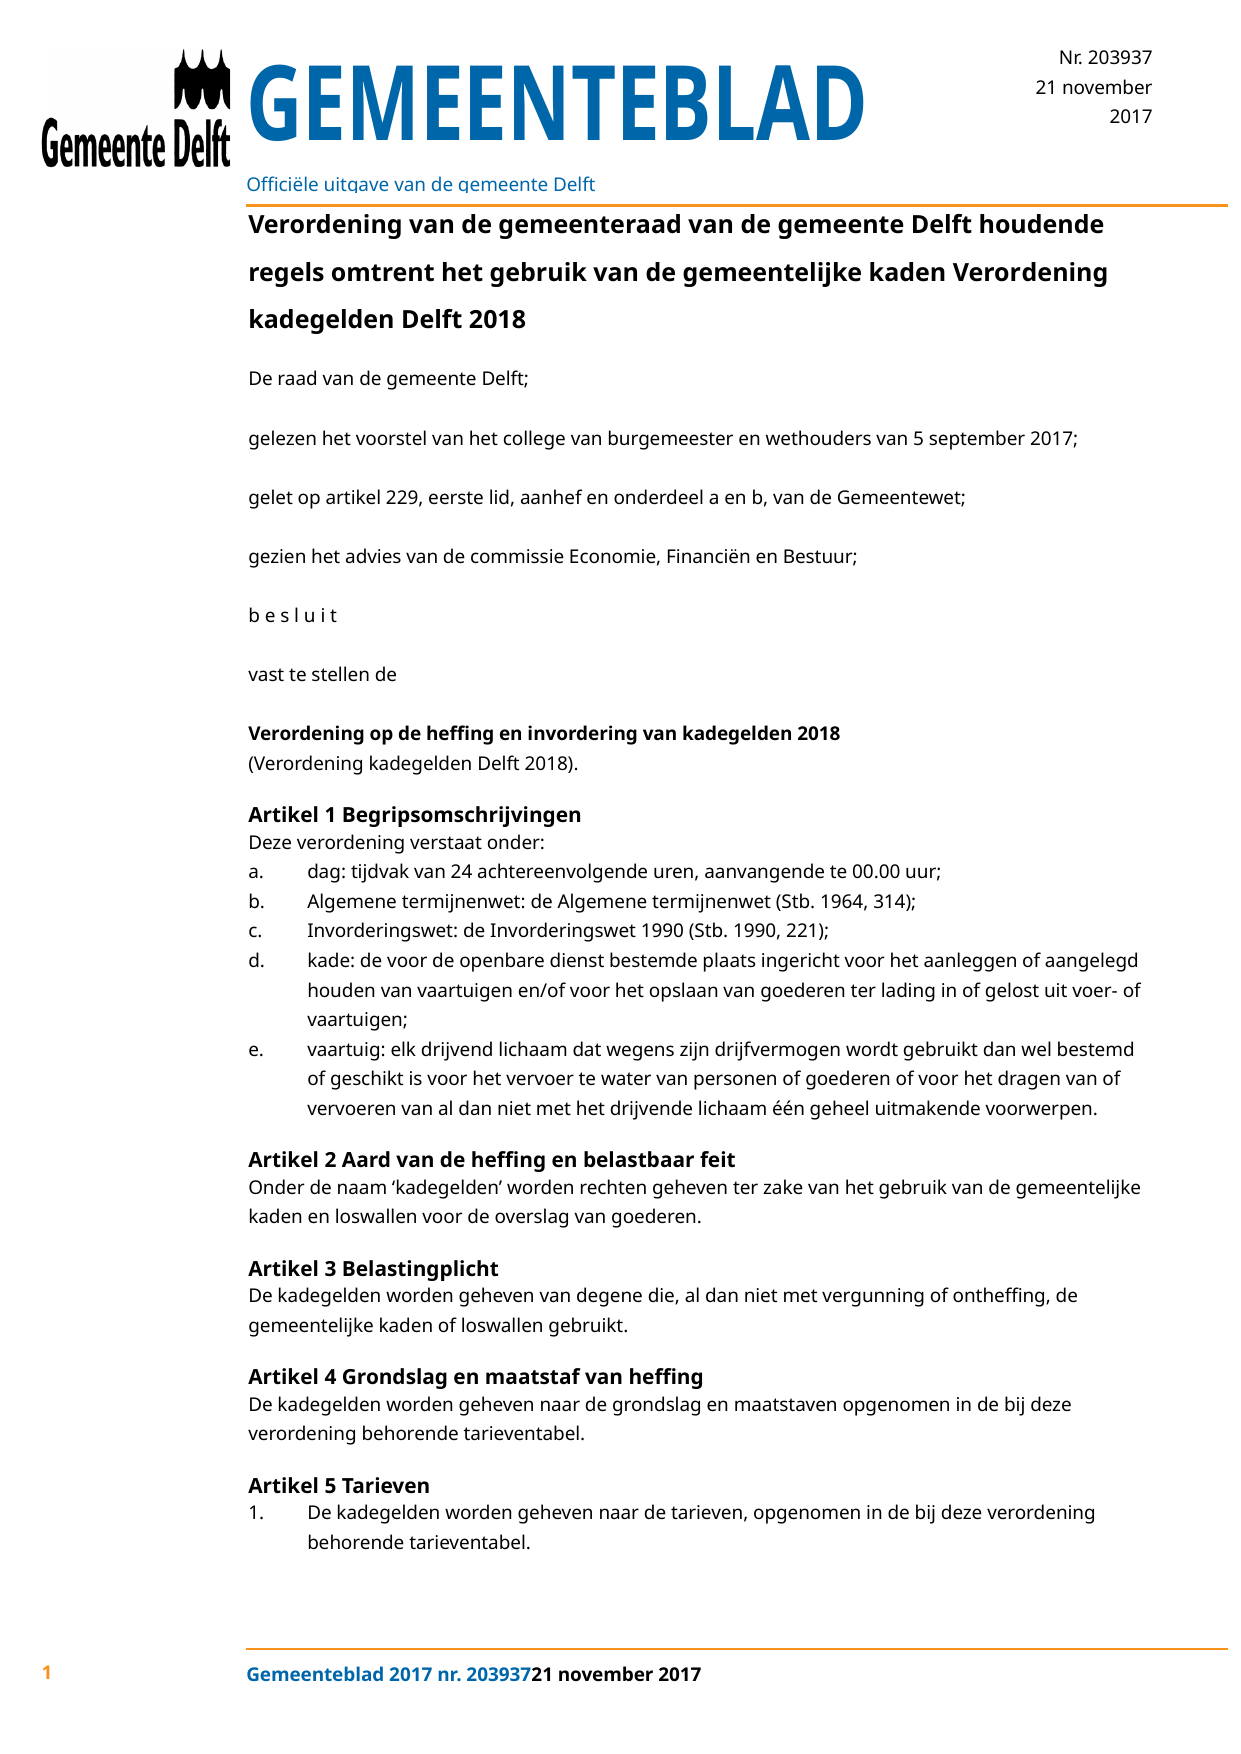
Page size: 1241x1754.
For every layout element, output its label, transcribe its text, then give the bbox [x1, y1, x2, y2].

text Artikel 5 Tarieven [248, 1471, 1152, 1499]
text gezien het advies van de commissie Economie, Financiën en Bestuur; [248, 543, 1152, 569]
text gelezen het voorstel van het college van burgemeester en wethouders van 5 september 2017; [248, 425, 1152, 450]
list Algemene termijnenwet: de Algemene termijnenwet (Stb. 1964, 314); [248, 888, 1152, 914]
text Artikel 1 Begripsomschrijvingen [248, 801, 1152, 829]
text gelet op artikel 229, eerste lid, aanhef en onderdeel a en b, van de Gemeentewet; [248, 484, 1152, 509]
text Verordening van de gemeenteraad van de gemeente Delft houdende regels omtrent het gebruik van de gemeentelijke kaden Veror­dening kadegelden Delft 2018 [248, 207, 1152, 336]
text De raad van de gemeente Delft; [248, 366, 1152, 391]
text De kadegelden worden geheven naar de grondslag en maatstaven opgenomen in de bij deze verordening behorende tarieventabel. [248, 1391, 1152, 1446]
text b e s l u i t [248, 602, 1152, 628]
text De kadegelden worden geheven van degene die, al dan niet met vergunning of ontheffing, de gemeentelijke kaden of loswallen gebruikt. [248, 1282, 1152, 1338]
text vast te stellen de [248, 661, 1152, 687]
text Artikel 2 Aard van de heffing en belastbaar feit [248, 1146, 1152, 1174]
text Artikel 4 Grondslag en maatstaf van heffing [248, 1362, 1152, 1391]
list dag: tijdvak van 24 achtereenvolgende uren, aanvangende te 00.00 uur; [248, 858, 1152, 884]
text Onder de naam ‘kadegelden’ worden rechten geheven ter zake van het gebruik van de gemeentelijke kaden en loswallen voor de overslag van goederen. [248, 1174, 1152, 1229]
text Deze verordening verstaat onder: [248, 829, 1152, 855]
text Verordening op de heffing en invordering van kadegelden 2018 [248, 721, 1152, 746]
list vaartuig: elk drijvend lichaam dat wegens zijn drijfvermogen wordt gebruikt dan wel bestemd of geschikt is voor het vervoer te water van personen of goederen of voor het dragen van of vervoeren van al dan niet met het drijvende lichaam één geheel uitmakende voorwerpen. [248, 1036, 1152, 1121]
text (Verordening kadegelden Delft 2018). [248, 750, 1152, 776]
list De kadegelden worden geheven naar de tarieven, opgenomen in de bij deze verordening behorende tarieventabel. [248, 1499, 1152, 1555]
list Invorderingswet: de Invorderingswet 1990 (Stb. 1990, 221); [248, 918, 1152, 943]
list kade: de voor de openbare dienst bestemde plaats ingericht voor het aanleggen of aangelegd houden van vaartuigen en/of voor het opslaan van goederen ter lading in of gelost uit voer- of vaartuigen; [248, 947, 1152, 1032]
picture [41, 47, 231, 172]
text Artikel 3 Belastingplicht [248, 1254, 1152, 1282]
